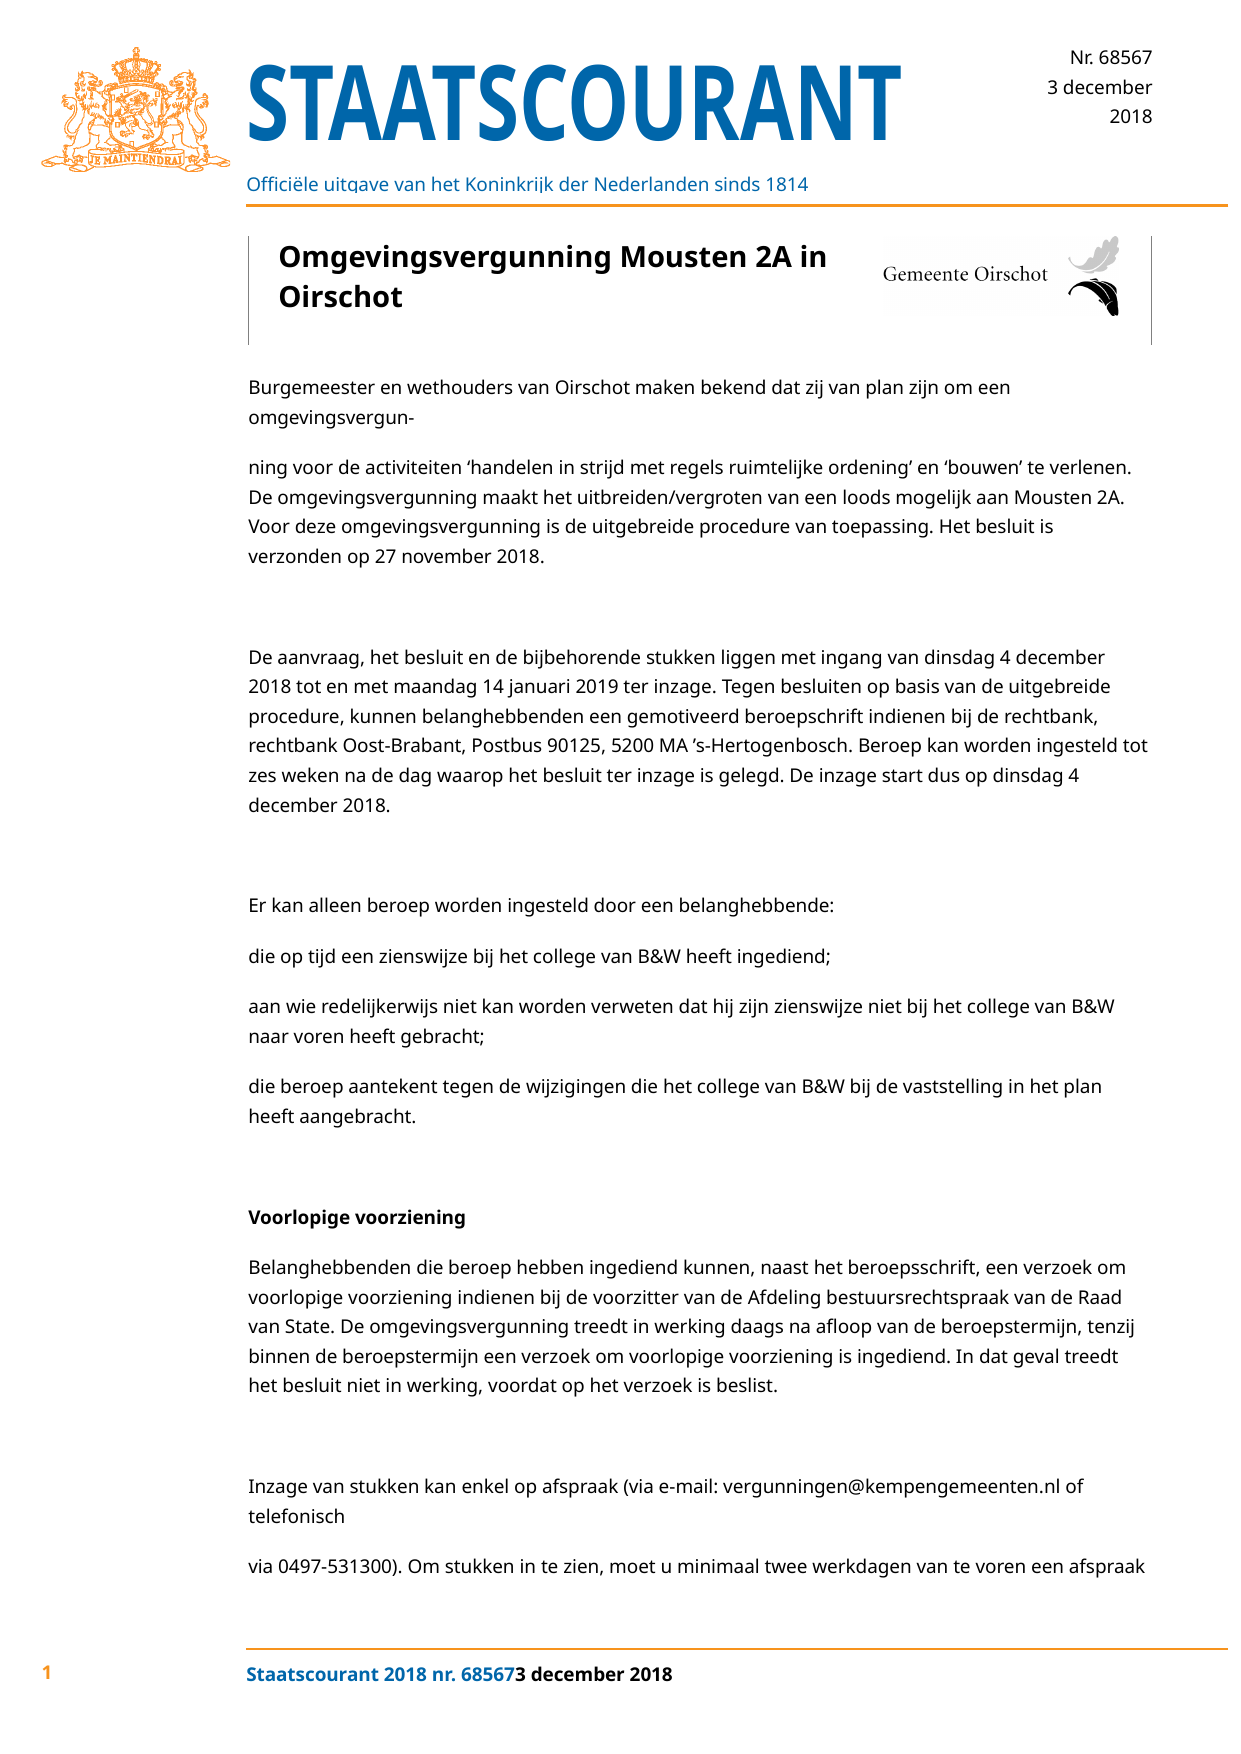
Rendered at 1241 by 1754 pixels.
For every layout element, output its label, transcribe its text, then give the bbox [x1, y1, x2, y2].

picture [882, 236, 1119, 316]
text Burgemeester en wethouders van Oirschot maken bekend dat zij van plan zijn om een omgevingsvergun- [248, 374, 1152, 429]
text De aanvraag, het besluit en de bijbehorende stukken liggen met ingang van dinsdag 4 december 2018 tot en met maandag 14 januari 2019 ter inzage. Tegen besluiten op basis van de uitgebreide procedure, kunnen belanghebbenden een gemotiveerd beroepschrift indienen bij de rechtbank, rechtbank Oost-Brabant, Postbus 90125, 5200 MA ’s-Hertogenbosch. Beroep kan worden ingesteld tot zes weken na de dag waarop het besluit ter inzage is gelegd. De inzage start dus op dinsdag 4 december 2018. [248, 644, 1152, 817]
text Inzage van stukken kan enkel op afspraak (via e-mail: vergunningen@kempengemeenten.nl of telefonisch [248, 1473, 1152, 1529]
text ning voor de activiteiten ‘handelen in strijd met regels ruimtelijke ordening’ en ‘bouwen’ te verlenen. De omgevingsvergunning maakt het uitbreiden/vergroten van een loods mogelijk aan Mousten 2A. Voor deze omgevingsvergunning is de uitgebreide procedure van toepassing. Het besluit is verzonden op 27 november 2018. [248, 454, 1152, 569]
table_header [850, 236, 1151, 345]
text aan wie redelijkerwijs niet kan worden verweten dat hij zijn zienswijze niet bij het college van B&W naar voren heeft gebracht; [248, 993, 1152, 1049]
text die op tijd een zienswijze bij het college van B&W heeft ingediend; [248, 943, 1152, 969]
table_header Omgevingsvergunning Mousten 2A in Oirschot [249, 236, 850, 345]
text Belanghebbenden die beroep hebben ingediend kunnen, naast het beroepsschrift, een verzoek om voorlopige voorziening indienen bij de voorzitter van de Afdeling bestuursrechtspraak van de Raad van State. De omgevingsvergunning treedt in werking daags na afloop van de beroepstermijn, tenzij binnen de beroepstermijn een verzoek om voorlopige voorziening is ingediend. In dat geval treedt het besluit niet in werking, voordat op het verzoek is beslist. [248, 1254, 1152, 1398]
text Er kan alleen beroep worden ingesteld door een belanghebbende: [248, 893, 1152, 918]
text Voorlopige voorziening [248, 1204, 1152, 1229]
text die beroep aantekent tegen de wijzigingen die het college van B&W bij de vaststelling in het plan heeft aangebracht. [248, 1073, 1152, 1129]
picture [41, 47, 231, 172]
text via 0497-531300). Om stukken in te zien, moet u minimaal twee werkdagen van te voren een afspraak [248, 1553, 1152, 1579]
